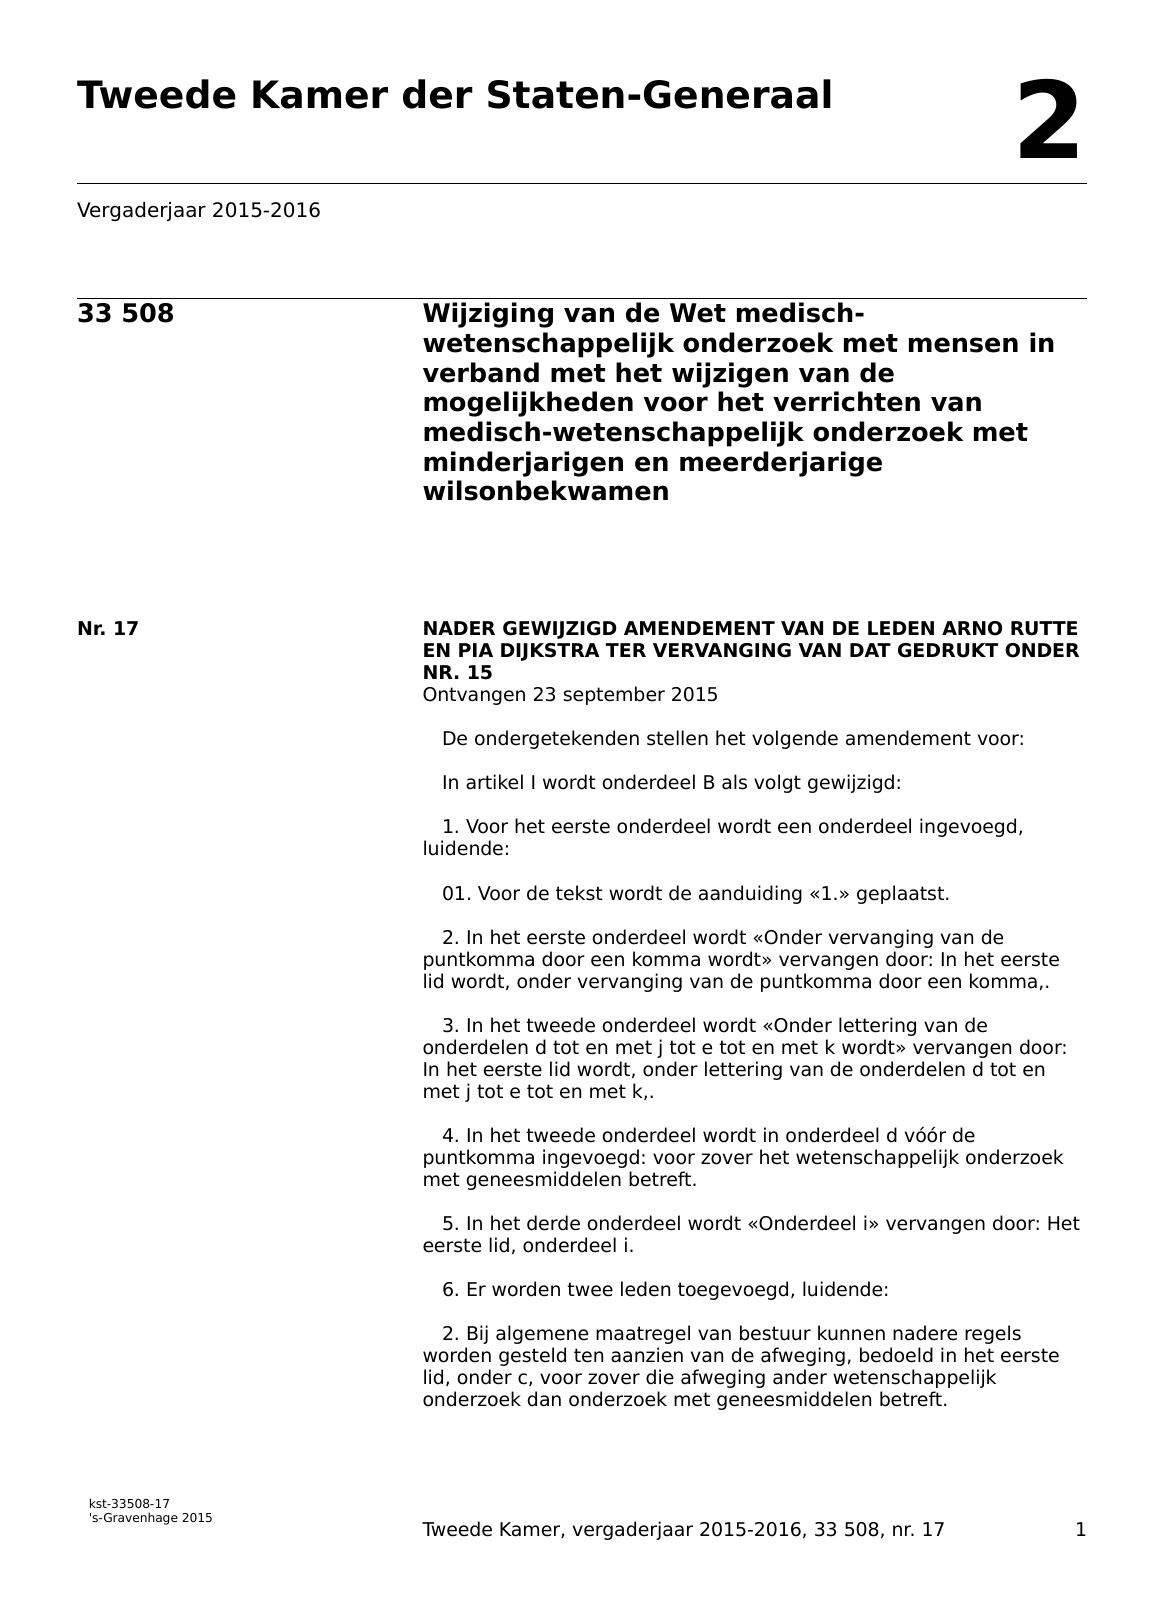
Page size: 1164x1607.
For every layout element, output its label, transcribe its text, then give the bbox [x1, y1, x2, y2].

text 01. Voor de tekst wordt de aanduiding «1.» geplaatst. [422, 882, 1087, 904]
text 's-Gravenhage 2015 [88, 1511, 323, 1525]
text 2. Bij algemene maatregel van bestuur kunnen nadere regels worden gesteld ten aanzien van de afweging, bedoeld in het eerste lid, onder c, voor zover die afweging ander wetenschappelijk onderzoek dan onderzoek met geneesmiddelen betreft. [422, 1323, 1087, 1411]
text 2. In het eerste onderdeel wordt «Onder vervanging van de puntkomma door een komma wordt» vervangen door: In het eerste lid wordt, onder vervanging van de puntkomma door een komma,. [422, 927, 1087, 992]
table_cell Vergaderjaar 2015-2016 [77, 184, 1087, 298]
text 3. In het tweede onderdeel wordt «Onder lettering van de onderdelen d tot en met j tot e tot en met k wordt» vervangen door: In het eerste lid wordt, onder lettering van de onderdelen d tot en met j tot e tot en met k,. [422, 1015, 1087, 1103]
table_header 2 [886, 59, 1087, 183]
subtitle Nr. 17 NADER GEWIJZIGD AMENDEMENT VAN DE LEDEN ARNO RUTTE EN PIA DIJKSTRA TER VERVANGING VAN DAT GEDRUKT ONDER NR. 15 [77, 618, 1087, 684]
text De ondergetekenden stellen het volgende amendement voor: [422, 728, 1087, 750]
text 4. In het tweede onderdeel wordt in onderdeel d vóór de puntkomma ingevoegd: voor zover het wetenschappelijk onderzoek met geneesmiddelen betreft. [422, 1125, 1087, 1191]
text Ontvangen 23 september 2015 [422, 684, 1087, 706]
subtitle 33 508 Wijziging van de Wet medisch-wetenschappelijk onderzoek met mensen in verband met het wijzigen van de mogelijkheden voor het verrichten van medisch-wetenschappelijk onderzoek met minderjarigen en meerderjarige wilsonbekwamen [77, 299, 1087, 507]
table_header Tweede Kamer der Staten-Generaal [77, 59, 886, 183]
text 5. In het derde onderdeel wordt «Onderdeel i» vervangen door: Het eerste lid, onderdeel i. [422, 1213, 1087, 1257]
text 6. Er worden twee leden toegevoegd, luidende: [422, 1279, 1087, 1301]
text 1. Voor het eerste onderdeel wordt een onderdeel ingevoegd, luidende: [422, 816, 1087, 860]
text kst-33508-17 [88, 1497, 323, 1511]
text In artikel I wordt onderdeel B als volgt gewijzigd: [422, 772, 1087, 794]
